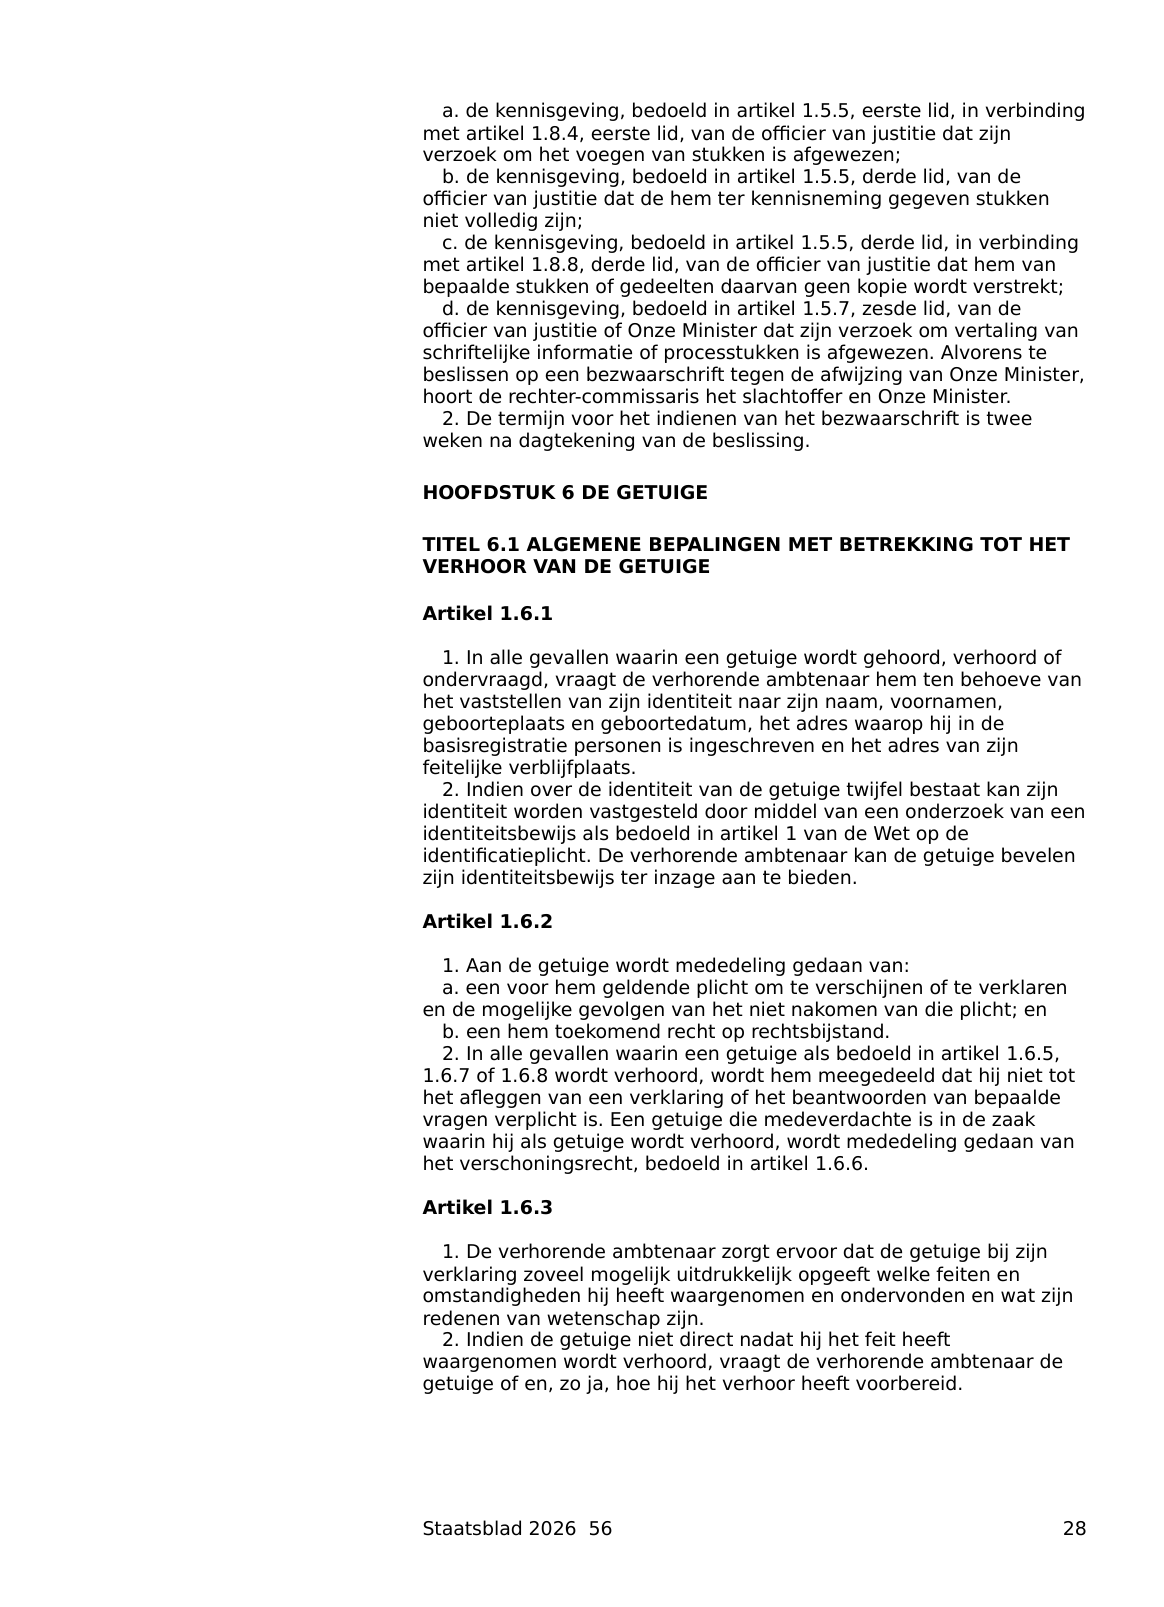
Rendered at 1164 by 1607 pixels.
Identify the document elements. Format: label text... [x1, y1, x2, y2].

text 2. Indien over de identiteit van de getuige twijfel bestaat kan zijn identiteit worden vastgesteld door middel van een onderzoek van een identiteitsbewijs als bedoeld in artikel 1 van de Wet op de identificatieplicht. De verhorende ambtenaar kan de getuige bevelen zijn identiteitsbewijs ter inzage aan te bieden. [422, 779, 1087, 889]
subtitle TITEL 6.1 ALGEMENE BEPALINGEN MET BETREKKING TOT HET VERHOOR VAN DE GETUIGE [422, 534, 1087, 578]
text b. een hem toekomend recht op rechtsbijstand. [422, 1021, 1087, 1043]
text a. een voor hem geldende plicht om te verschijnen of te verklaren en de mogelijke gevolgen van het niet nakomen van die plicht; en [422, 977, 1087, 1021]
text 1. Aan de getuige wordt mededeling gedaan van: [422, 955, 1087, 977]
text d. de kennisgeving, bedoeld in artikel 1.5.7, zesde lid, van de officier van justitie of Onze Minister dat zijn verzoek om vertaling van schriftelijke informatie of processtukken is afgewezen. Alvorens te beslissen op een bezwaarschrift tegen de afwijzing van Onze Minister, hoort de rechter-commissaris het slachtoffer en Onze Minister. [422, 298, 1087, 408]
text 2. Indien de getuige niet direct nadat hij het feit heeft waargenomen wordt verhoord, vraagt de verhorende ambtenaar de getuige of en, zo ja, hoe hij het verhoor heeft voorbereid. [422, 1329, 1087, 1395]
subtitle HOOFDSTUK 6 DE GETUIGE [422, 482, 1087, 504]
text 2. De termijn voor het indienen van het bezwaarschrift is twee weken na dagtekening van de beslissing. [422, 408, 1087, 452]
text a. de kennisgeving, bedoeld in artikel 1.5.5, eerste lid, in verbinding met artikel 1.8.4, eerste lid, van de officier van justitie dat zijn verzoek om het voegen van stukken is afgewezen; [422, 100, 1087, 166]
text 1. De verhorende ambtenaar zorgt ervoor dat de getuige bij zijn verklaring zoveel mogelijk uitdrukkelijk opgeeft welke feiten en omstandigheden hij heeft waargenomen en ondervonden en wat zijn redenen van wetenschap zijn. [422, 1241, 1087, 1329]
subtitle Artikel 1.6.2 [422, 911, 1087, 933]
text c. de kennisgeving, bedoeld in artikel 1.5.5, derde lid, in verbinding met artikel 1.8.8, derde lid, van de officier van justitie dat hem van bepaalde stukken of gedeelten daarvan geen kopie wordt verstrekt; [422, 232, 1087, 298]
text b. de kennisgeving, bedoeld in artikel 1.5.5, derde lid, van de officier van justitie dat de hem ter kennisneming gegeven stukken niet volledig zijn; [422, 166, 1087, 232]
text 1. In alle gevallen waarin een getuige wordt gehoord, verhoord of ondervraagd, vraagt de verhorende ambtenaar hem ten behoeve van het vaststellen van zijn identiteit naar zijn naam, voornamen, geboorteplaats en geboortedatum, het adres waarop hij in de basisregistratie personen is ingeschreven en het adres van zijn feitelijke verblijfplaats. [422, 647, 1087, 779]
subtitle Artikel 1.6.3 [422, 1197, 1087, 1219]
subtitle Artikel 1.6.1 [422, 603, 1087, 625]
text 2. In alle gevallen waarin een getuige als bedoeld in artikel 1.6.5, 1.6.7 of 1.6.8 wordt verhoord, wordt hem meegedeeld dat hij niet tot het afleggen van een verklaring of het beantwoorden van bepaalde vragen verplicht is. Een getuige die medeverdachte is in de zaak waarin hij als getuige wordt verhoord, wordt mededeling gedaan van het verschoningsrecht, bedoeld in artikel 1.6.6. [422, 1043, 1087, 1175]
